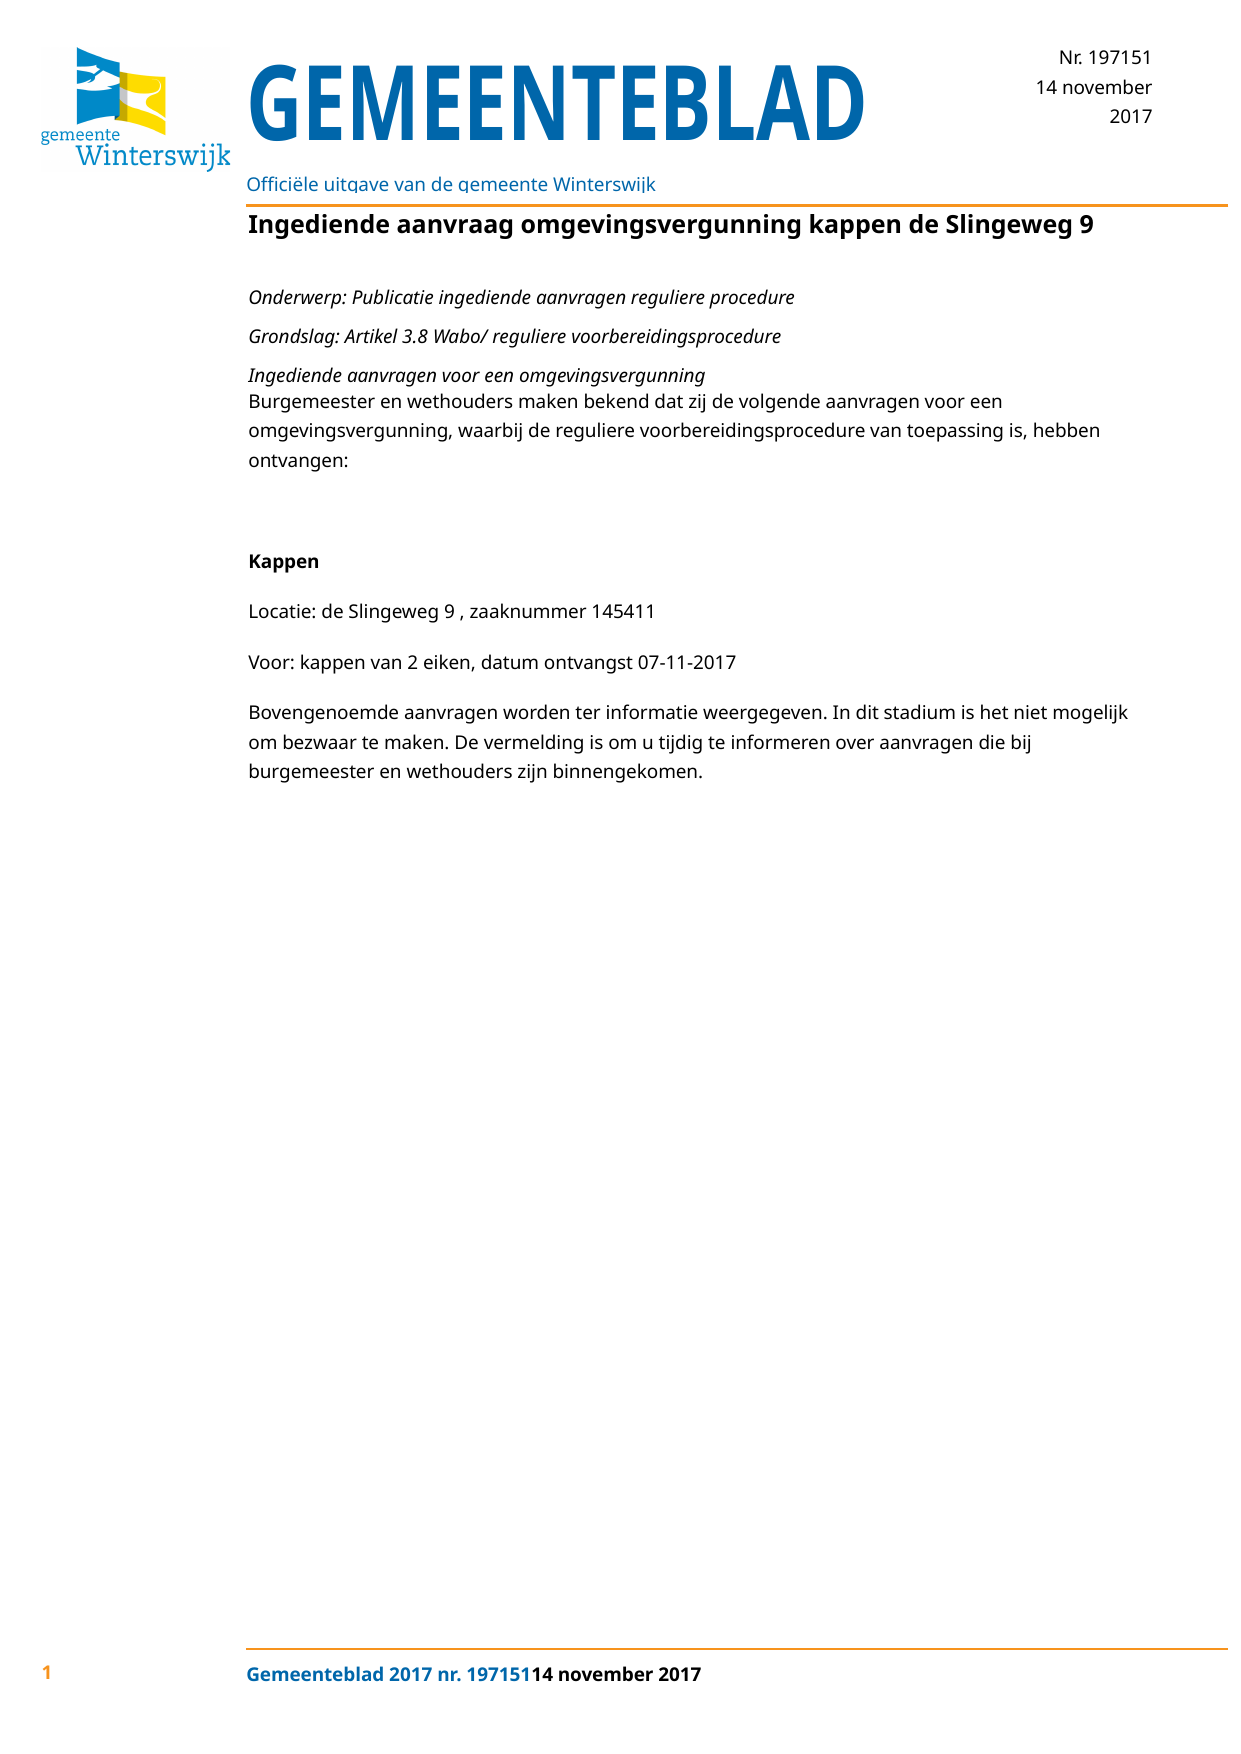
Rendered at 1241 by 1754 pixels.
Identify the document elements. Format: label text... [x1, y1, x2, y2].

picture [225, 153, 231, 162]
text Ingediende aanvraag omgevingsvergunning kappen de Slingeweg 9 [248, 207, 1152, 241]
text Onderwerp: Publicatie ingediende aanvragen reguliere procedure [248, 284, 1152, 309]
text Locatie: de Slingeweg 9 , zaaknummer 145411 [248, 598, 1152, 624]
text Bovengenoemde aanvragen worden ter informatie weergegeven. In dit stadium is het niet mogelijk om bezwaar te maken. De vermelding is om u tijdig te informeren over aanvragen die bij burgemeester en wethouders zijn binnengekomen. [248, 699, 1152, 784]
text Voor: kappen van 2 eiken, datum ontvangst 07-11-2017 [248, 649, 1152, 675]
text Kappen [248, 548, 1152, 574]
text Grondslag: Artikel 3.8 Wabo/ reguliere voorbereidingsprocedure [248, 323, 1152, 349]
picture [41, 47, 231, 172]
text Burgemeester en wethouders maken bekend dat zij de volgende aanvragen voor een omgevingsvergunning, waarbij de reguliere voorbereidingsprocedure van toepassing is, hebben ontvangen: [248, 388, 1152, 473]
text Ingediende aanvragen voor een omgevingsvergunning [248, 362, 1152, 388]
